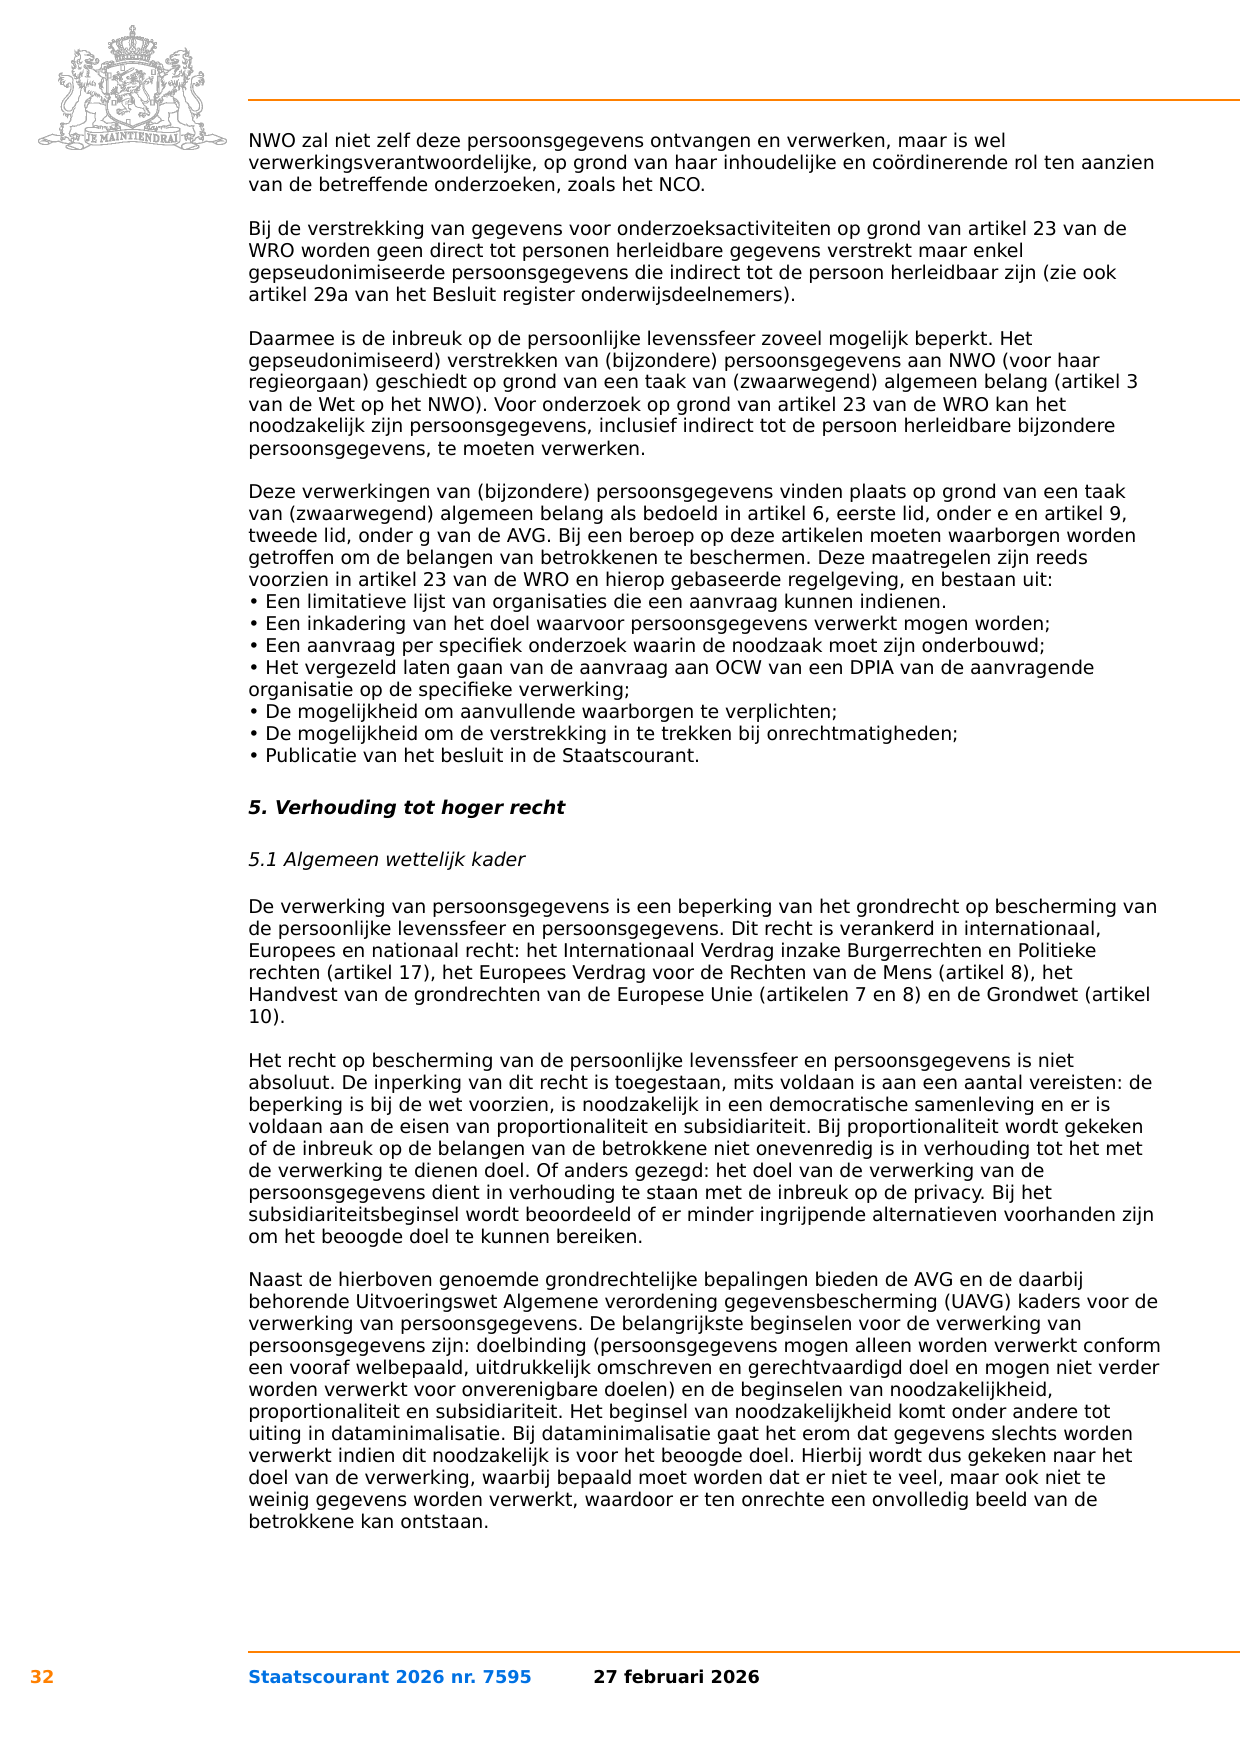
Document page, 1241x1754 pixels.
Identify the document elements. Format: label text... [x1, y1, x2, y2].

subtitle 5. Verhouding tot hoger recht [248, 797, 1163, 819]
text • De mogelijkheid om de verstrekking in te trekken bij onrechtmatigheden; [248, 723, 1163, 745]
text • Een limitatieve lijst van organisaties die een aanvraag kunnen indienen. [248, 591, 1163, 613]
text De verwerking van persoonsgegevens is een beperking van het grondrecht op bescherming van de persoonlijke levenssfeer en persoonsgegevens. Dit recht is verankerd in internationaal, Europees en nationaal recht: het Internationaal Verdrag inzake Burgerrechten en Politieke rechten (artikel 17), het Europees Verdrag voor de Rechten van de Mens (artikel 8), het Handvest van de grondrechten van de Europese Unie (artikelen 7 en 8) en de Grondwet (artikel 10). [248, 896, 1163, 1028]
text Deze verwerkingen van (bijzondere) persoonsgegevens vinden plaats op grond van een taak van (zwaarwegend) algemeen belang als bedoeld in artikel 6, eerste lid, onder e en artikel 9, tweede lid, onder g van de AVG. Bij een beroep op deze artikelen moeten waarborgen worden getroffen om de belangen van betrokkenen te beschermen. Deze maatregelen zijn reeds voorzien in artikel 23 van de WRO en hierop gebaseerde regelgeving, en bestaan uit: [248, 481, 1163, 591]
picture [38, 25, 227, 150]
text • Het vergezeld laten gaan van de aanvraag aan OCW van een DPIA van de aanvragende organisatie op de specifieke verwerking; [248, 657, 1163, 701]
text Het recht op bescherming van de persoonlijke levenssfeer en persoonsgegevens is niet absoluut. De inperking van dit recht is toegestaan, mits voldaan is aan een aantal vereisten: de beperking is bij de wet voorzien, is noodzakelijk in een democratische samenleving en er is voldaan aan de eisen van proportionaliteit en subsidiariteit. Bij proportionaliteit wordt gekeken of de inbreuk op de belangen van de betrokkene niet onevenredig is in verhouding tot het met de verwerking te dienen doel. Of anders gezegd: het doel van de verwerking van de persoonsgegevens dient in verhouding te staan met de inbreuk op de privacy. Bij het subsidiariteitsbeginsel wordt beoordeeld of er minder ingrijpende alternatieven voorhanden zijn om het beoogde doel te kunnen bereiken. [248, 1050, 1163, 1247]
subtitle 5.1 Algemeen wettelijk kader [248, 849, 1163, 871]
text Bij de verstrekking van gegevens voor onderzoeksactiviteiten op grond van artikel 23 van de WRO worden geen direct tot personen herleidbare gegevens verstrekt maar enkel gepseudonimiseerde persoonsgegevens die indirect tot de persoon herleidbaar zijn (zie ook artikel 29a van het Besluit register onderwijsdeelnemers). [248, 218, 1163, 306]
text NWO zal niet zelf deze persoonsgegevens ontvangen en verwerken, maar is wel verwerkingsverantwoordelijke, op grond van haar inhoudelijke en coördinerende rol ten aanzien van de betreffende onderzoeken, zoals het NCO. [248, 130, 1163, 196]
text • Een aanvraag per specifiek onderzoek waarin de noodzaak moet zijn onderbouwd; [248, 635, 1163, 657]
text • Publicatie van het besluit in de Staatscourant. [248, 745, 1163, 767]
text Naast de hierboven genoemde grondrechtelijke bepalingen bieden de AVG en de daarbij behorende Uitvoeringswet Algemene verordening gegevensbescherming (UAVG) kaders voor de verwerking van persoonsgegevens. De belangrijkste beginselen voor de verwerking van persoonsgegevens zijn: doelbinding (persoonsgegevens mogen alleen worden verwerkt conform een vooraf welbepaald, uitdrukkelijk omschreven en gerechtvaardigd doel en mogen niet verder worden verwerkt voor onverenigbare doelen) en de beginselen van noodzakelijkheid, proportionaliteit en subsidiariteit. Het beginsel van noodzakelijkheid komt onder andere tot uiting in dataminimalisatie. Bij dataminimalisatie gaat het erom dat gegevens slechts worden verwerkt indien dit noodzakelijk is voor het beoogde doel. Hierbij wordt dus gekeken naar het doel van de verwerking, waarbij bepaald moet worden dat er niet te veel, maar ook niet te weinig gegevens worden verwerkt, waardoor er ten onrechte een onvolledig beeld van de betrokkene kan ontstaan. [248, 1269, 1163, 1533]
text • De mogelijkheid om aanvullende waarborgen te verplichten; [248, 701, 1163, 723]
text • Een inkadering van het doel waarvoor persoonsgegevens verwerkt mogen worden; [248, 613, 1163, 635]
text Daarmee is de inbreuk op de persoonlijke levenssfeer zoveel mogelijk beperkt. Het gepseudonimiseerd) verstrekken van (bijzondere) persoonsgegevens aan NWO (voor haar regieorgaan) geschiedt op grond van een taak van (zwaarwegend) algemeen belang (artikel 3 van de Wet op het NWO). Voor onderzoek op grond van artikel 23 van de WRO kan het noodzakelijk zijn persoonsgegevens, inclusief indirect tot de persoon herleidbare bijzondere persoonsgegevens, te moeten verwerken. [248, 327, 1163, 459]
